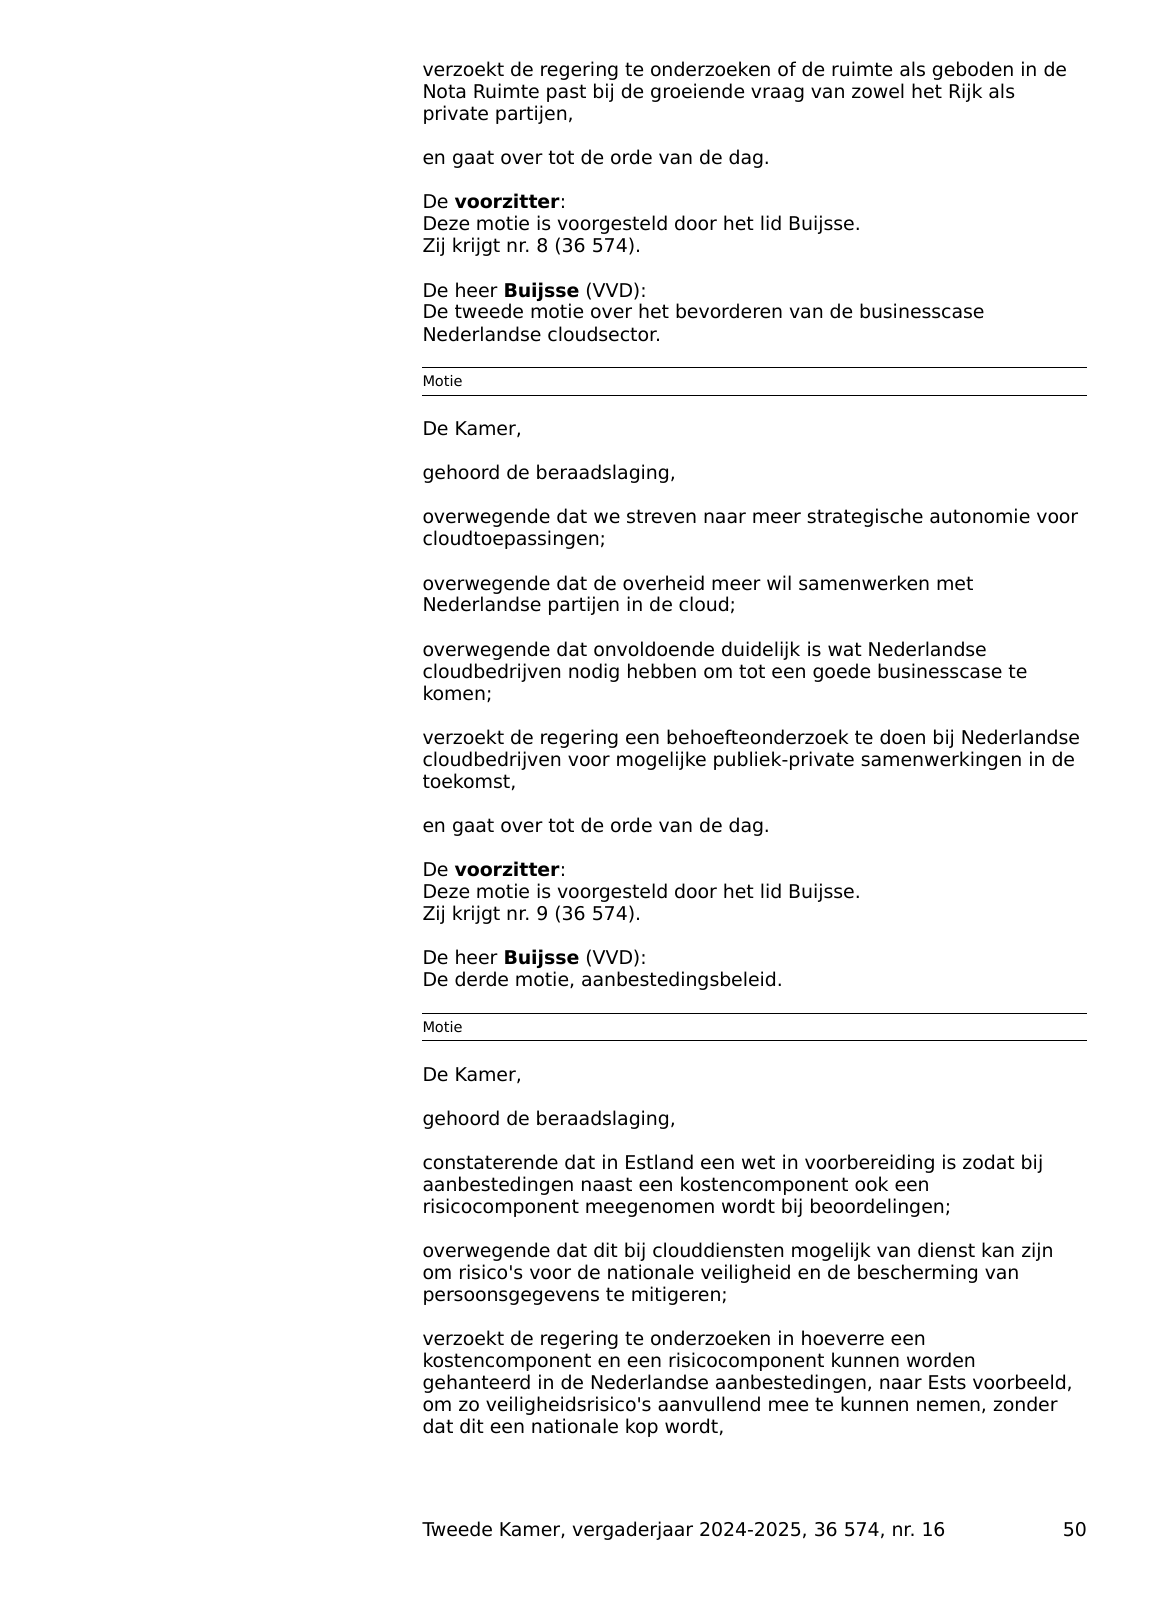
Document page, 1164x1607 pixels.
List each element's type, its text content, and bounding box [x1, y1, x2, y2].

table_header Motie [422, 1014, 1087, 1040]
text De derde motie, aanbestedingsbeleid. [422, 969, 1087, 991]
text verzoekt de regering te onderzoeken in hoeverre een kostencomponent en een risicocomponent kunnen worden gehanteerd in de Nederlandse aanbestedingen, naar Ests voorbeeld, om zo veiligheidsrisico's aanvullend mee te kunnen nemen, zonder dat dit een nationale kop wordt, [422, 1328, 1087, 1438]
text gehoord de beraadslaging, [422, 462, 1087, 484]
text overwegende dat dit bij clouddiensten mogelijk van dienst kan zijn om risico's voor de nationale veiligheid en de bescherming van persoonsgegevens te mitigeren; [422, 1240, 1087, 1306]
text De heer Buijsse (VVD): [422, 279, 1087, 301]
text De heer Buijsse (VVD): [422, 947, 1087, 969]
text overwegende dat we streven naar meer strategische autonomie voor cloudtoepassingen; [422, 506, 1087, 550]
text Deze motie is voorgesteld door het lid Buijsse. [422, 881, 1087, 903]
text overwegende dat de overheid meer wil samenwerken met Nederlandse partijen in de cloud; [422, 572, 1087, 616]
text De tweede motie over het bevorderen van de businesscase Nederlandse cloudsector. [422, 301, 1087, 345]
text overwegende dat onvoldoende duidelijk is wat Nederlandse cloudbedrijven nodig hebben om tot een goede businesscase te komen; [422, 638, 1087, 704]
text Zij krijgt nr. 9 (36 574). [422, 903, 1087, 925]
text De voorzitter: [422, 191, 1087, 213]
text en gaat over tot de orde van de dag. [422, 815, 1087, 837]
text verzoekt de regering te onderzoeken of de ruimte als geboden in de Nota Ruimte past bij de groeiende vraag van zowel het Rijk als private partijen, [422, 59, 1087, 125]
text verzoekt de regering een behoefteonderzoek te doen bij Nederlandse cloudbedrijven voor mogelijke publiek-private samenwerkingen in de toekomst, [422, 727, 1087, 793]
text De voorzitter: [422, 859, 1087, 881]
text gehoord de beraadslaging, [422, 1108, 1087, 1130]
text en gaat over tot de orde van de dag. [422, 147, 1087, 169]
text Zij krijgt nr. 8 (36 574). [422, 235, 1087, 257]
text constaterende dat in Estland een wet in voorbereiding is zodat bij aanbestedingen naast een kostencomponent ook een risicocomponent meegenomen wordt bij beoordelingen; [422, 1152, 1087, 1218]
table_header Motie [422, 368, 1087, 395]
text De Kamer, [422, 418, 1087, 440]
text De Kamer, [422, 1063, 1087, 1086]
text Deze motie is voorgesteld door het lid Buijsse. [422, 213, 1087, 235]
